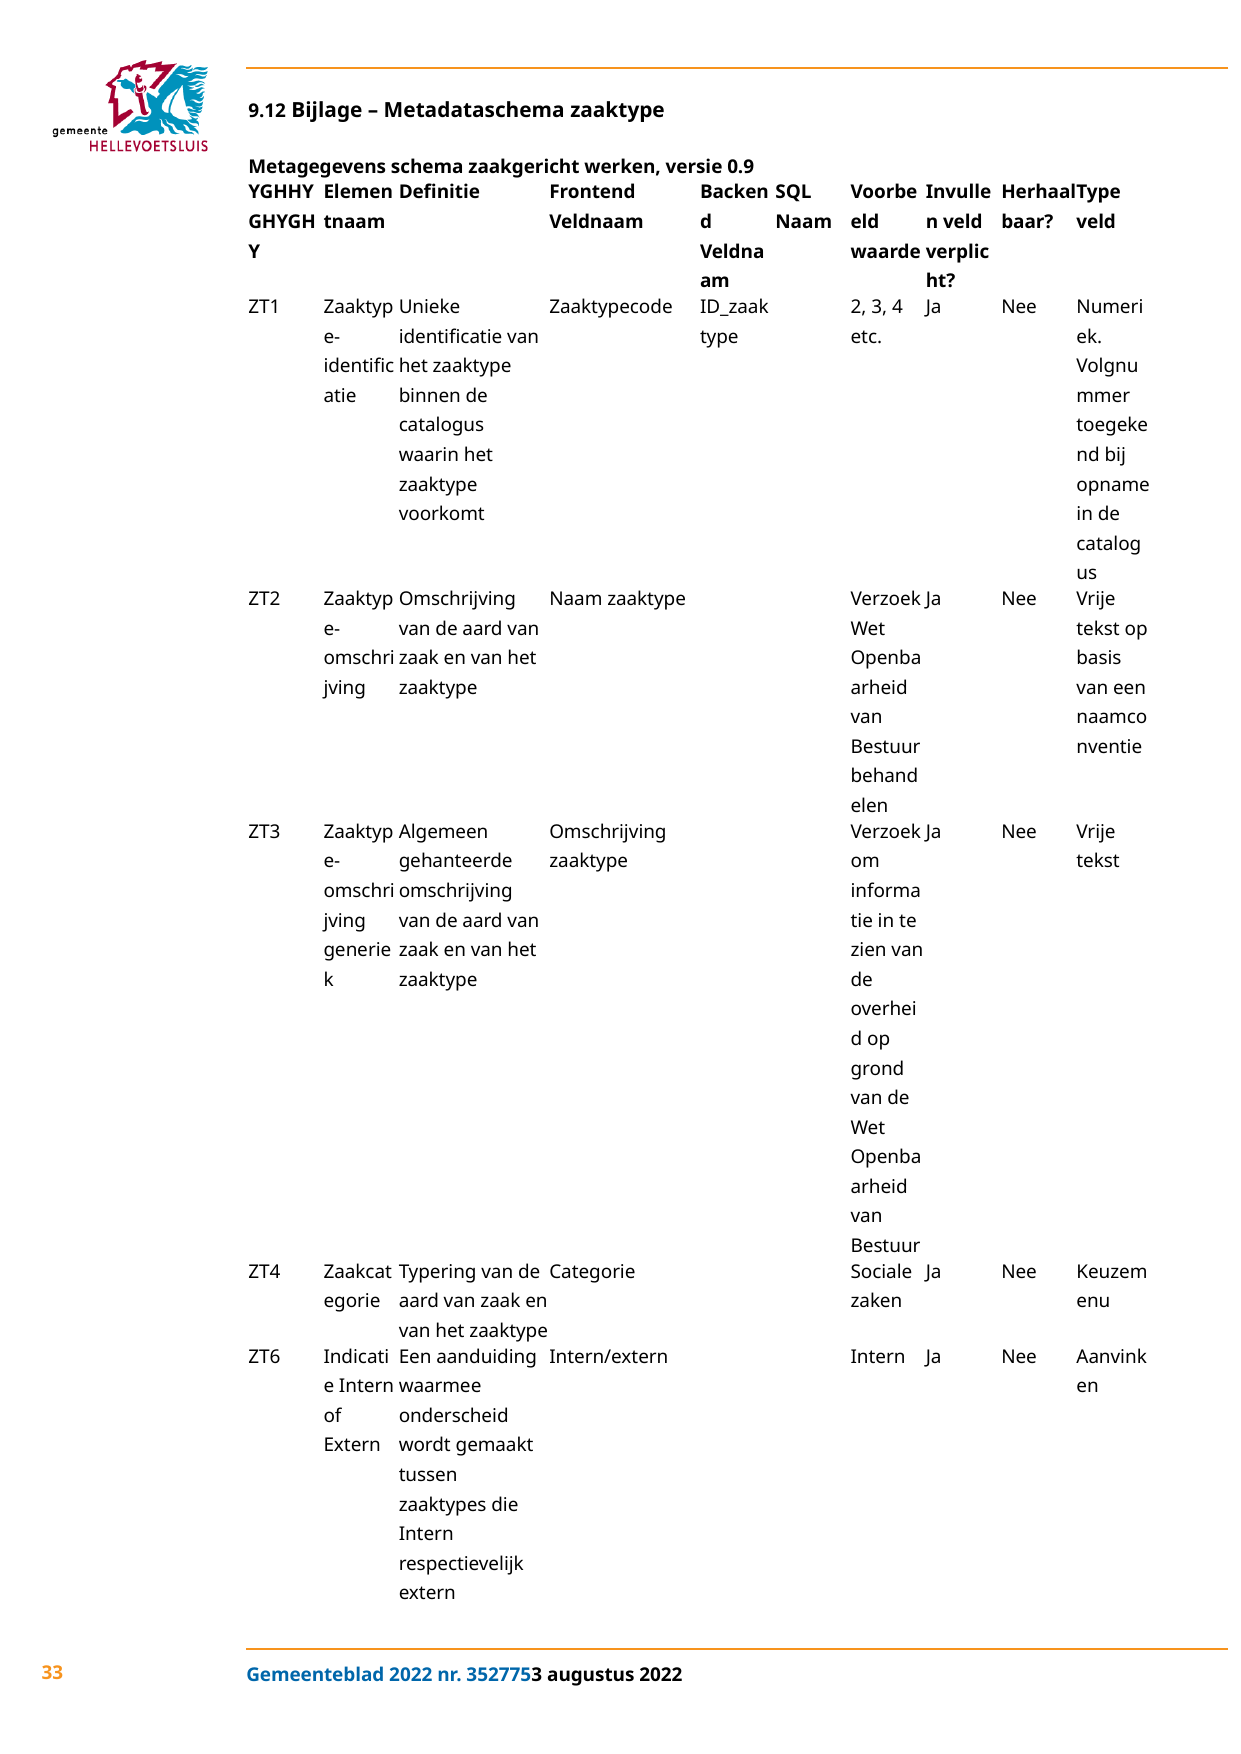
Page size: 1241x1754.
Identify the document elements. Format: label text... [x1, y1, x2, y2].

table_cell Nee [1001, 1258, 1076, 1343]
table_cell Vrije tekst op basis van een naamconventie [1076, 585, 1152, 818]
table_cell Herhaalbaar? [1001, 179, 1076, 293]
text 9.12 Bijlage – Metadataschema zaaktype [248, 95, 1152, 123]
table_cell Categorie [549, 1258, 700, 1343]
table_cell YGHHYGHYGHY [248, 179, 323, 293]
table_cell SQL Naam [775, 179, 850, 293]
table_cell Sociale zaken [850, 1258, 926, 1343]
table_cell Ja [926, 585, 1001, 818]
table_cell Indicatie Intern of Extern [323, 1343, 398, 1605]
table_cell Elementnaam [323, 179, 398, 293]
table_cell Aanvinken [1076, 1343, 1152, 1605]
table_cell Zaakcategorie [323, 1258, 398, 1343]
table_cell Omschrijving zaaktype [549, 818, 700, 1258]
table_cell Nee [1001, 1343, 1076, 1605]
table_cell ID_zaaktype [700, 293, 775, 585]
table_cell Omschrijving van de aard van zaak en van het zaaktype [399, 585, 549, 818]
picture [41, 47, 231, 172]
table_cell 2, 3, 4 etc. [850, 293, 926, 585]
table_cell [700, 1343, 775, 1605]
table_cell Nee [1001, 585, 1076, 818]
table_cell Ja [926, 293, 1001, 585]
table_cell Type veld [1076, 179, 1152, 293]
table_cell [775, 1258, 850, 1343]
table_header Metagegevens schema zaakgericht werken, versie 0.9 [248, 153, 1152, 179]
table_cell [775, 585, 850, 818]
table_cell Vrije tekst [1076, 818, 1152, 1258]
table_cell Intern [850, 1343, 926, 1605]
table_cell Typering van de aard van zaak en van het zaaktype [399, 1258, 549, 1343]
table_cell Zaaktype-omschrijving [323, 585, 398, 818]
table_cell Zaaktype-omschrijving generiek [323, 818, 398, 1258]
table_cell Keuzemenu [1076, 1258, 1152, 1343]
table_cell Zaaktype-identificatie [323, 293, 398, 585]
table_cell ZT4 [248, 1258, 323, 1343]
table_cell Ja [926, 818, 1001, 1258]
table_cell Frontend Veldnaam [549, 179, 700, 293]
table_cell Een aanduiding waarmee onderscheid wordt gemaakt tussen zaaktypes die Intern respectievelijk extern [399, 1343, 549, 1605]
table_cell Ja [926, 1258, 1001, 1343]
table_cell Numeriek. Volgnummer toegekend bij opname in de catalogus [1076, 293, 1152, 585]
table_cell Zaaktypecode [549, 293, 700, 585]
table_cell [775, 293, 850, 585]
table_cell Verzoek Wet Openbaarheid van Bestuur behandelen [850, 585, 926, 818]
table_cell Nee [1001, 293, 1076, 585]
table_cell ZT1 [248, 293, 323, 585]
table_cell [775, 818, 850, 1258]
table_cell Algemeen gehanteerde omschrijving van de aard van zaak en van het zaaktype [399, 818, 549, 1258]
table_cell Unieke identificatie van het zaaktype binnen de catalogus waarin het zaaktype voorkomt [399, 293, 549, 585]
table_cell Backend Veldnaam [700, 179, 775, 293]
table_cell Voorbeeld waarde [850, 179, 926, 293]
table_cell Definitie [399, 179, 549, 293]
table_cell Naam zaaktype [549, 585, 700, 818]
table_cell Nee [1001, 818, 1076, 1258]
table_cell Verzoek om informatie in te zien van de overheid op grond van de Wet Openbaarheid van Bestuur [850, 818, 926, 1258]
table_cell Invullen veld verplicht? [926, 179, 1001, 293]
table_cell Intern/extern [549, 1343, 700, 1605]
table_cell Ja [926, 1343, 1001, 1605]
table_cell [700, 1258, 775, 1343]
table_cell ZT6 [248, 1343, 323, 1605]
table_cell [775, 1343, 850, 1605]
table_cell ZT3 [248, 818, 323, 1258]
table_cell [700, 818, 775, 1258]
table_cell [700, 585, 775, 818]
table_cell ZT2 [248, 585, 323, 818]
